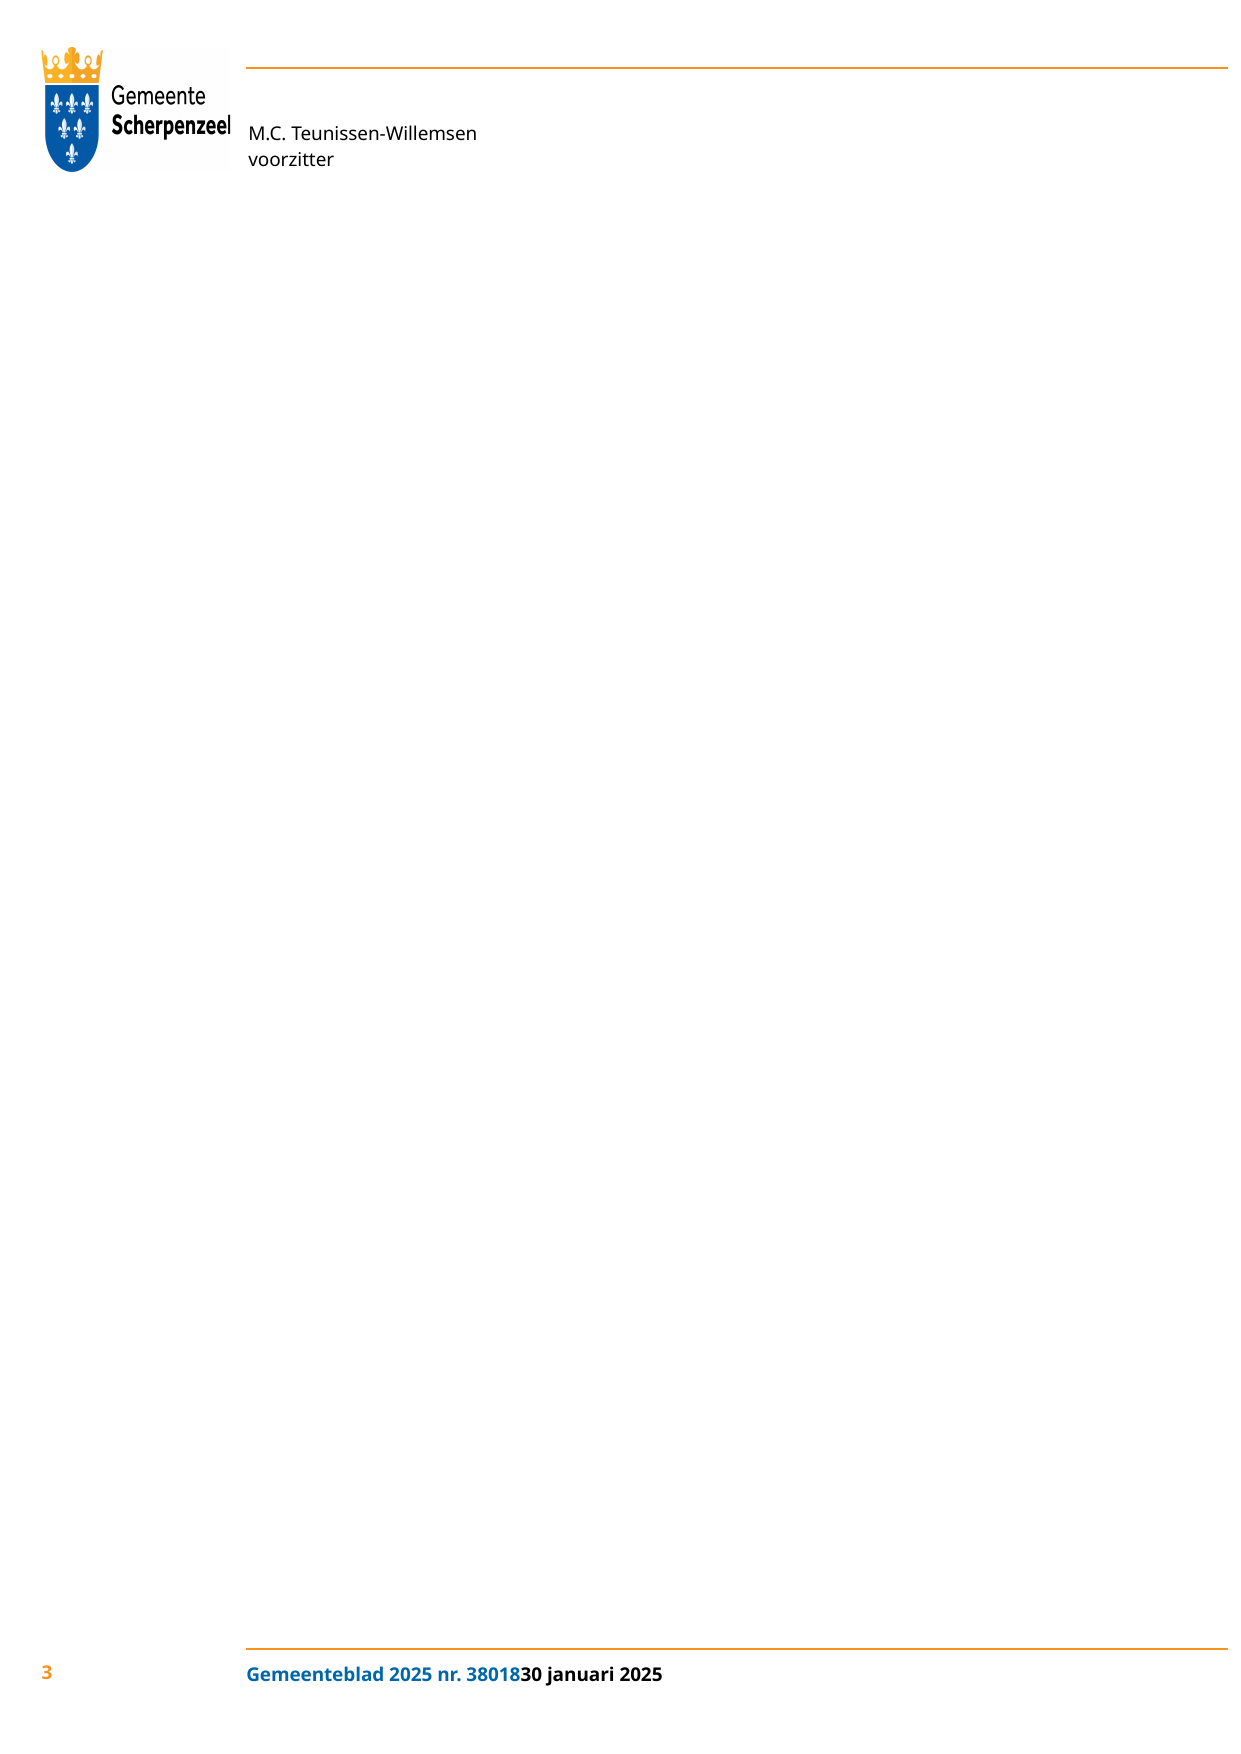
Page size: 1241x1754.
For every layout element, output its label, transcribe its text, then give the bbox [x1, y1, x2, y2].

picture [41, 47, 231, 172]
text voorzitter [248, 146, 1152, 172]
text M.C. Teunissen-Willemsen [248, 121, 1152, 146]
